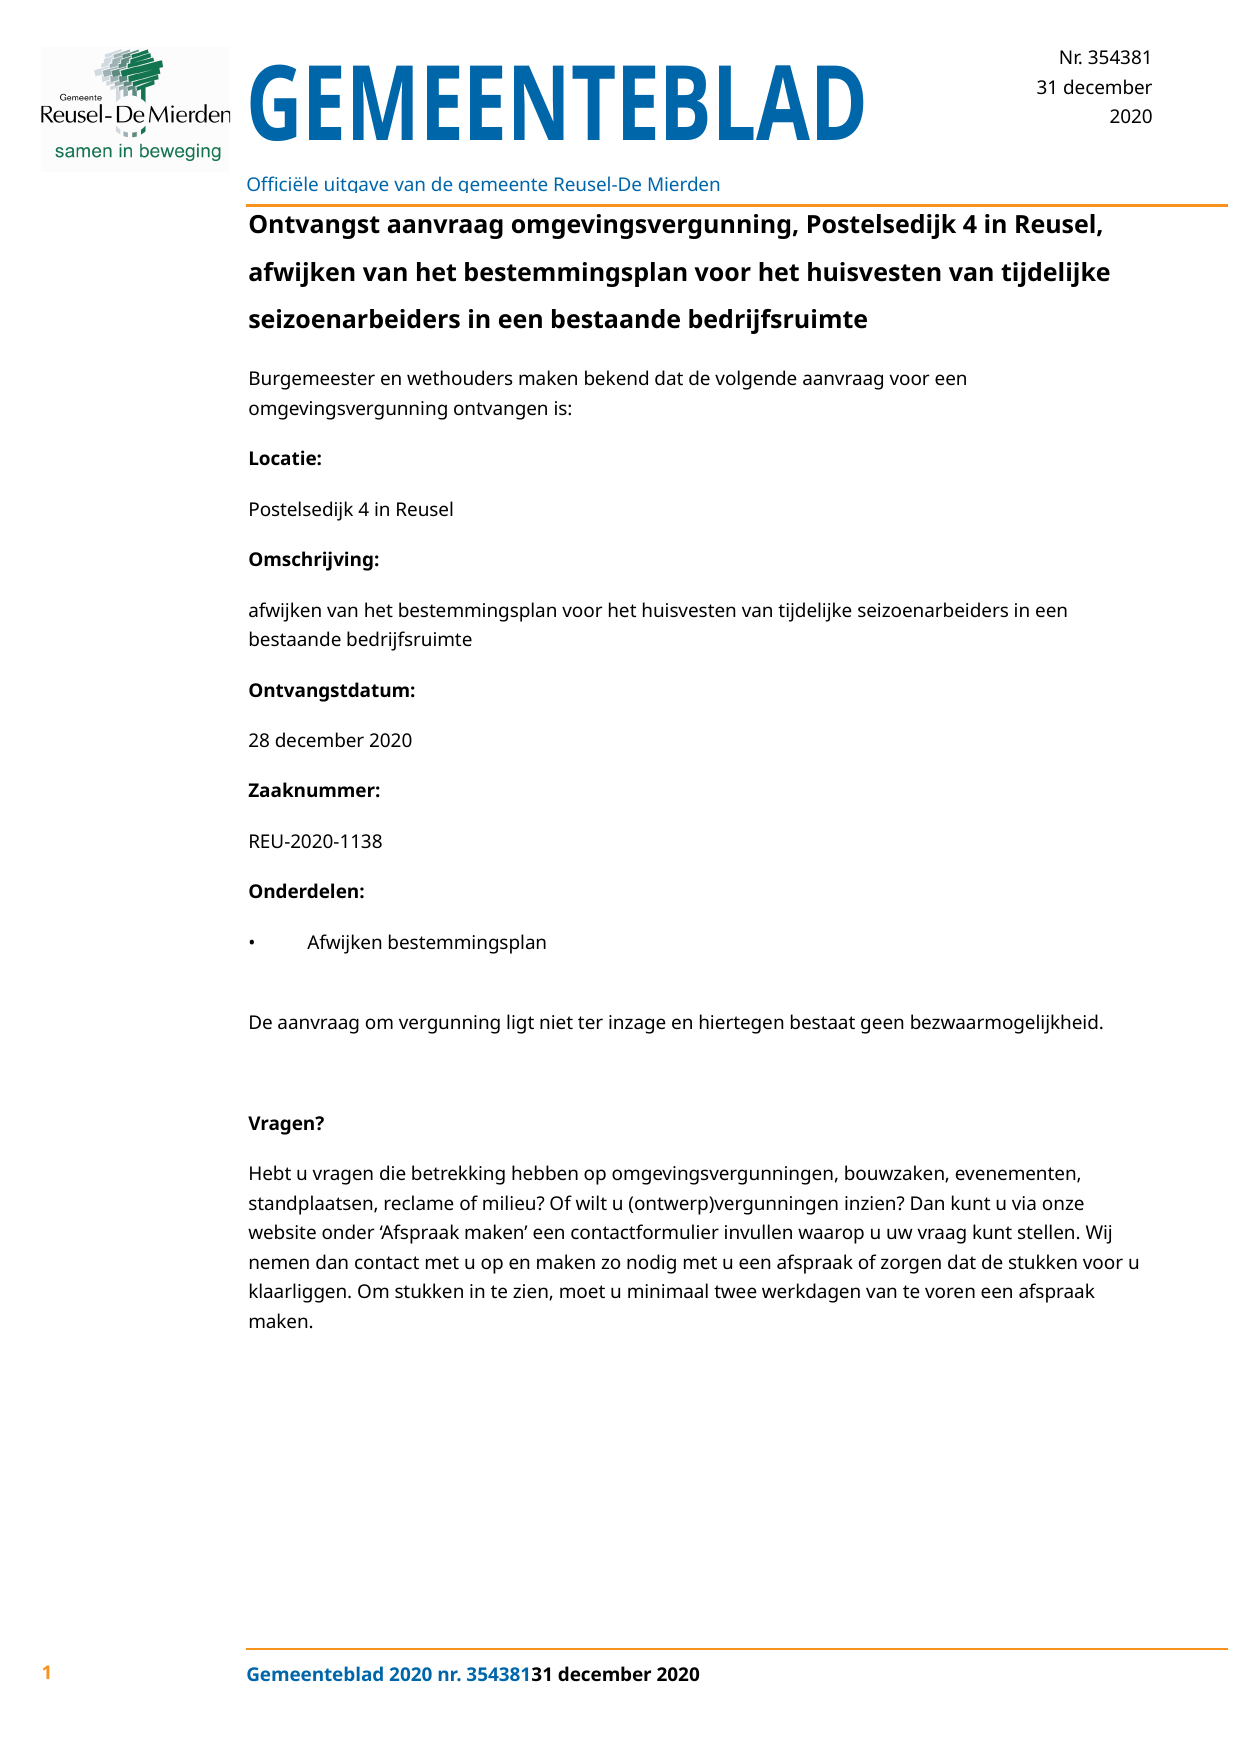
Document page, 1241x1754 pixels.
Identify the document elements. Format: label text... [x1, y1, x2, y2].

picture [41, 47, 231, 172]
text Ontvangstdatum: [248, 677, 1152, 702]
text 28 december 2020 [248, 727, 1152, 753]
text Vragen? [248, 1110, 1152, 1135]
text De aanvraag om vergunning ligt niet ter inzage en hiertegen bestaat geen bezwaarmogelijkheid. [248, 1009, 1152, 1034]
text Hebt u vragen die betrekking hebben op omgevingsvergunningen, bouwzaken, evenementen, standplaatsen, reclame of milieu? Of wilt u (ontwerp)vergunningen inzien? Dan kunt u via onze website onder ‘Afspraak maken’ een contactformulier invullen waarop u uw vraag kunt stellen. Wij nemen dan contact met u op en maken zo nodig met u een afspraak of zorgen dat de stukken voor u klaarliggen. Om stukken in te zien, moet u minimaal twee werkdagen van te voren een afspraak maken. [248, 1160, 1152, 1334]
text REU-2020-1138 [248, 828, 1152, 854]
text Onderdelen: [248, 878, 1152, 904]
text Ontvangst aanvraag omgevingsvergunning, Postelsedijk 4 in Reusel, afwijken van het bestemmingsplan voor het huisvesten van tijdelijke seizoenarbeiders in een bestaande bedrijfsruimte [248, 207, 1152, 336]
text Locatie: [248, 446, 1152, 471]
text Omschrijving: [248, 546, 1152, 572]
list Afwijken bestemmingsplan [248, 929, 1152, 954]
text Burgemeester en wethouders maken bekend dat de volgende aanvraag voor een omgevingsvergunning ontvangen is: [248, 366, 1152, 421]
text afwijken van het bestemmingsplan voor het huisvesten van tijdelijke seizoenarbeiders in een bestaande bedrijfsruimte [248, 597, 1152, 652]
text Postelsedijk 4 in Reusel [248, 496, 1152, 522]
text Zaaknummer: [248, 778, 1152, 803]
